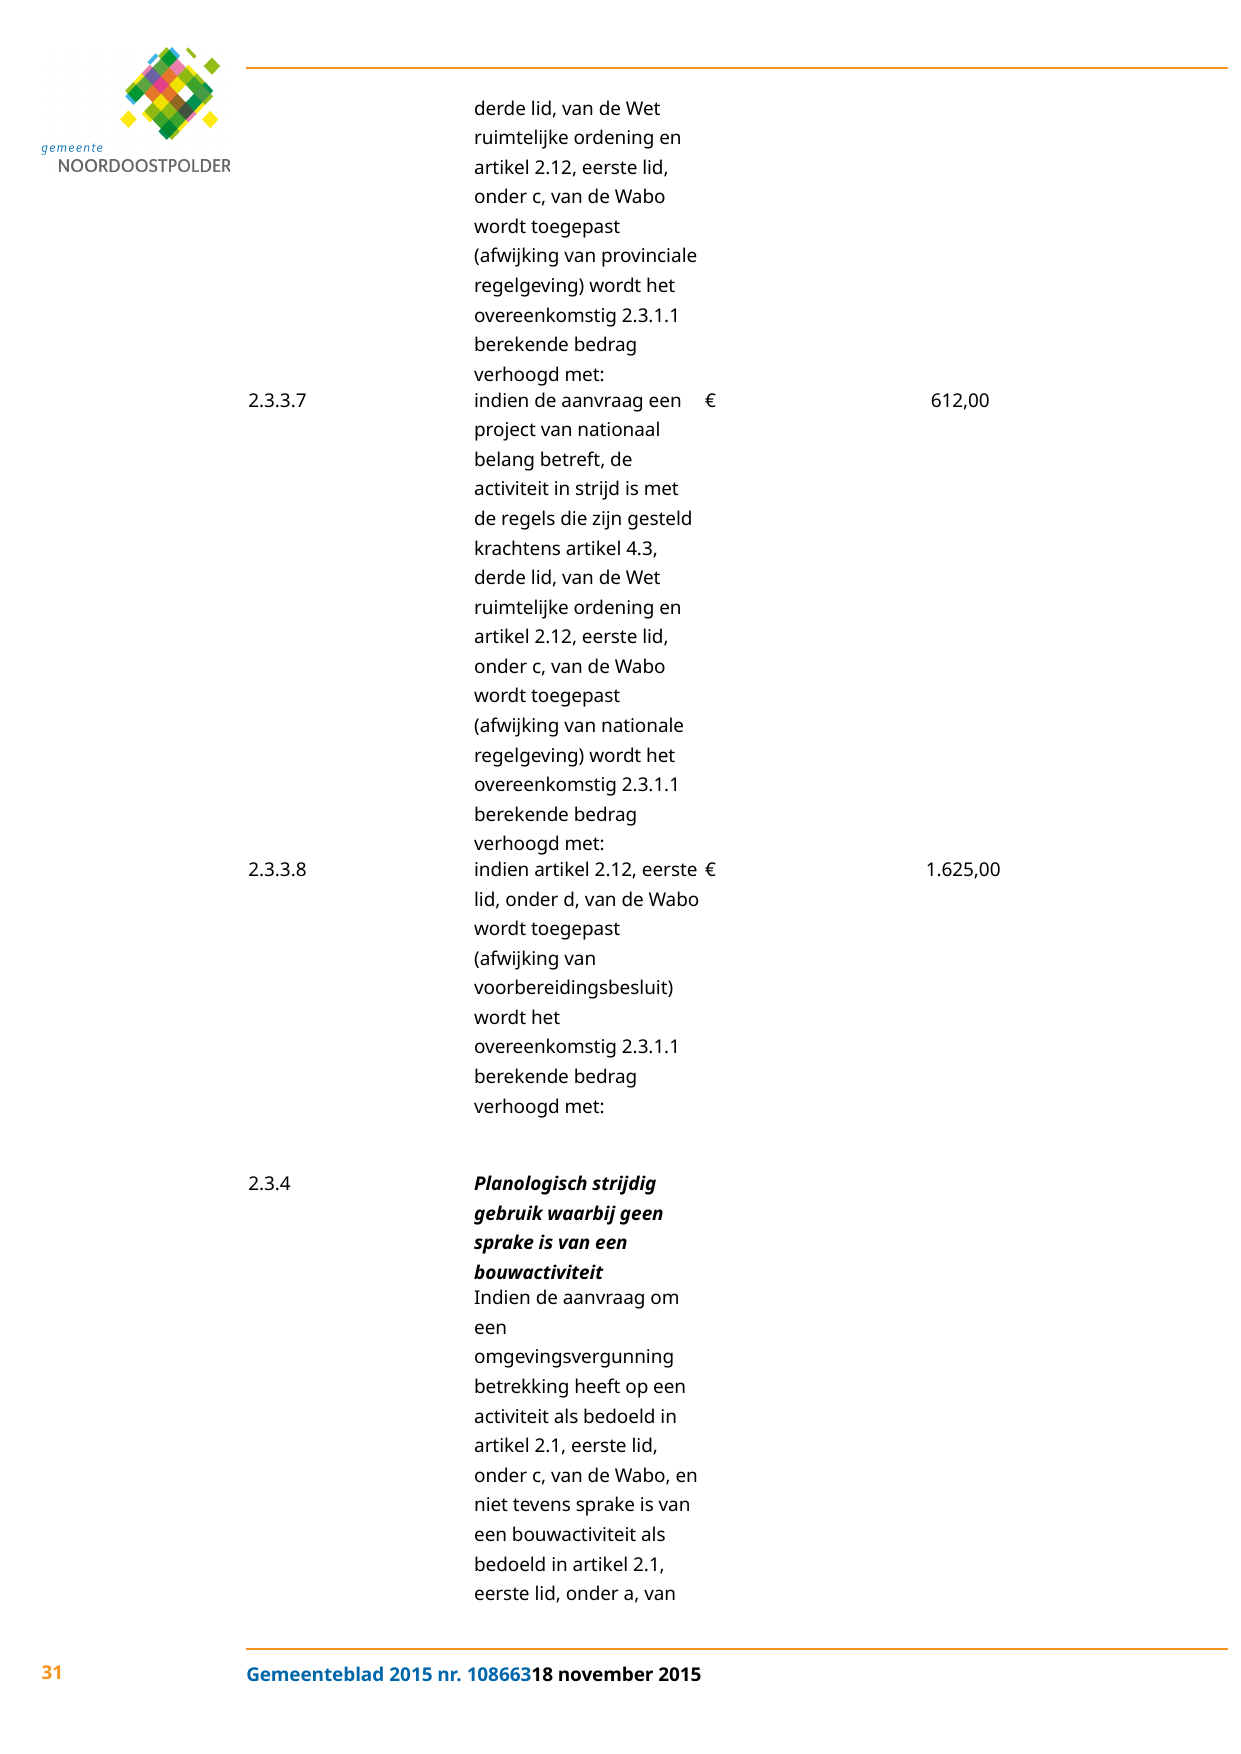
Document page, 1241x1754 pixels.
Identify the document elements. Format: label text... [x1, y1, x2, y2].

table_header [926, 1170, 1152, 1284]
table_cell [700, 95, 926, 387]
table_cell 2.3.3.7 [248, 387, 474, 856]
table_cell € [700, 856, 926, 1119]
table_cell indien artikel 2.12, eerste lid, onder d, van de Wabo wordt toegepast (afwijking van voorbereidingsbesluit) wordt het overeenkomstig 2.3.1.1 berekende bedrag verhoogd met: [474, 856, 700, 1119]
table_cell [248, 1285, 474, 1606]
table_cell [248, 95, 474, 387]
table_cell [700, 1285, 926, 1606]
table_header Planologisch strijdig gebruik waarbij geen sprake is van een bouwactiviteit [474, 1170, 700, 1284]
table_cell [926, 1285, 1152, 1606]
table_cell 2.3.3.8 [248, 856, 474, 1119]
table_cell 1.625,00 [926, 856, 1152, 1119]
table_cell [926, 95, 1152, 387]
table_header [700, 1170, 926, 1284]
table_cell 612,00 [926, 387, 1152, 856]
table_cell derde lid, van de Wet ruimtelijke ordening en artikel 2.12, eerste lid, onder c, van de Wabo wordt toegepast (afwijking van provinciale regelgeving) wordt het overeenkomstig 2.3.1.1 berekende bedrag verhoogd met: [474, 95, 700, 387]
table_cell Indien de aanvraag om een omgevingsvergunning betrekking heeft op een activiteit als bedoeld in artikel 2.1, eerste lid, onder c, van de Wabo, en niet tevens sprake is van een bouwactiviteit als bedoeld in artikel 2.1, eerste lid, onder a, van [474, 1285, 700, 1606]
table_cell indien de aanvraag een project van nationaal belang betreft, de activiteit in strijd is met de regels die zijn gesteld krachtens artikel 4.3, derde lid, van de Wet ruimtelijke ordening en artikel 2.12, eerste lid, onder c, van de Wabo wordt toegepast (afwijking van nationale regelgeving) wordt het overeenkomstig 2.3.1.1 berekende bedrag verhoogd met: [474, 387, 700, 856]
picture [41, 47, 231, 172]
table_cell € [700, 387, 926, 856]
table_header 2.3.4 [248, 1170, 474, 1284]
